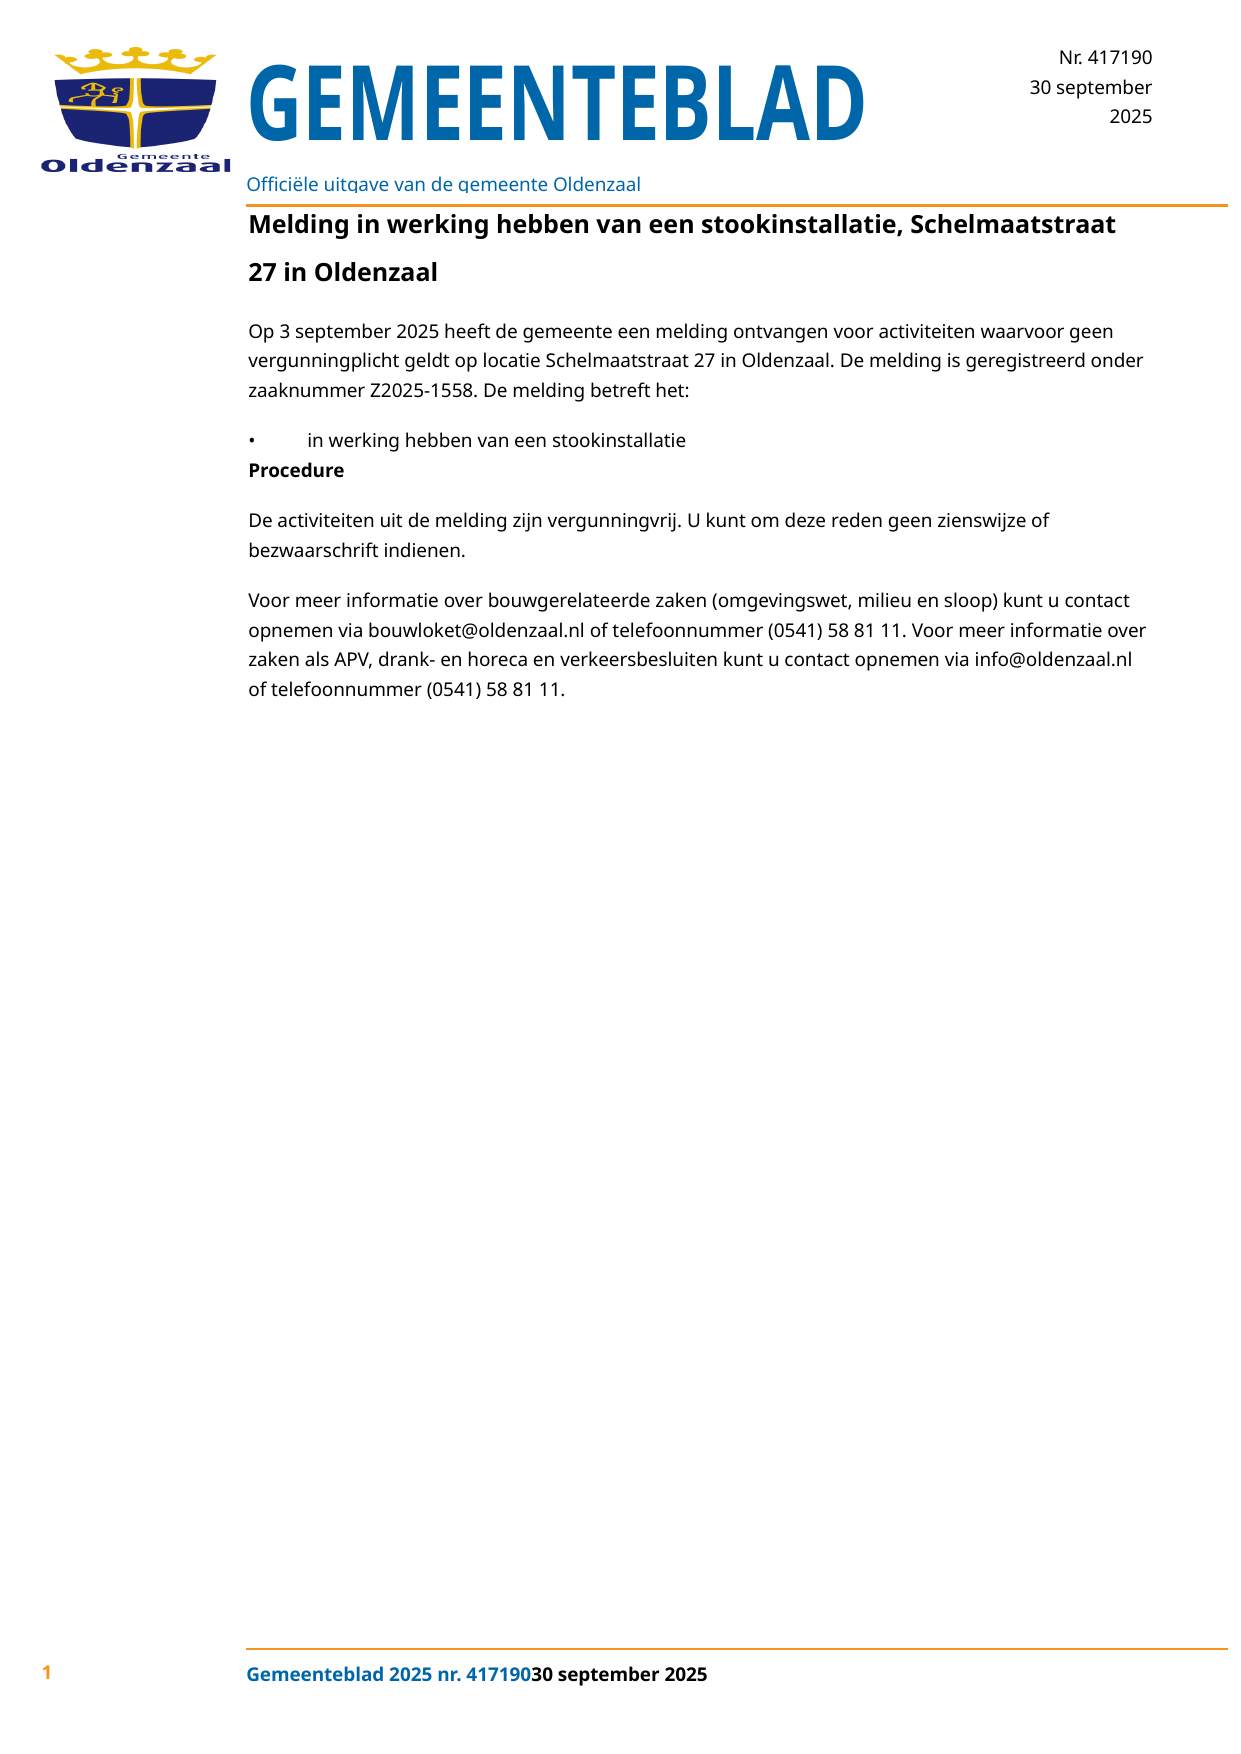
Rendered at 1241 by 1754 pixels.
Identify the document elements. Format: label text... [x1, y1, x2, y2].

text Procedure [248, 457, 1152, 483]
picture [41, 47, 231, 172]
text Melding in werking hebben van een stookinstallatie, Schelmaatstraat 27 in Oldenzaal [248, 207, 1152, 288]
text Voor meer informatie over bouwgerelateerde zaken (omgevingswet, milieu en sloop) kunt u contact opnemen via bouwloket@oldenzaal.nl of telefoonnummer (0541) 58 81 11. Voor meer informatie over zaken als APV, drank- en horeca en verkeersbesluiten kunt u contact opnemen via info@oldenzaal.nl of telefoonnummer (0541) 58 81 11. [248, 587, 1152, 702]
text De activiteiten uit de melding zijn vergunningvrij. U kunt om deze reden geen zienswijze of bezwaarschrift indienen. [248, 507, 1152, 563]
text Op 3 september 2025 heeft de gemeente een melding ontvangen voor activiteiten waarvoor geen vergunningplicht geldt op locatie Schelmaatstraat 27 in Oldenzaal. De melding is geregistreerd onder zaaknummer Z2025-1558. De melding betreft het: [248, 318, 1152, 403]
list in werking hebben van een stookinstallatie [248, 427, 1152, 453]
